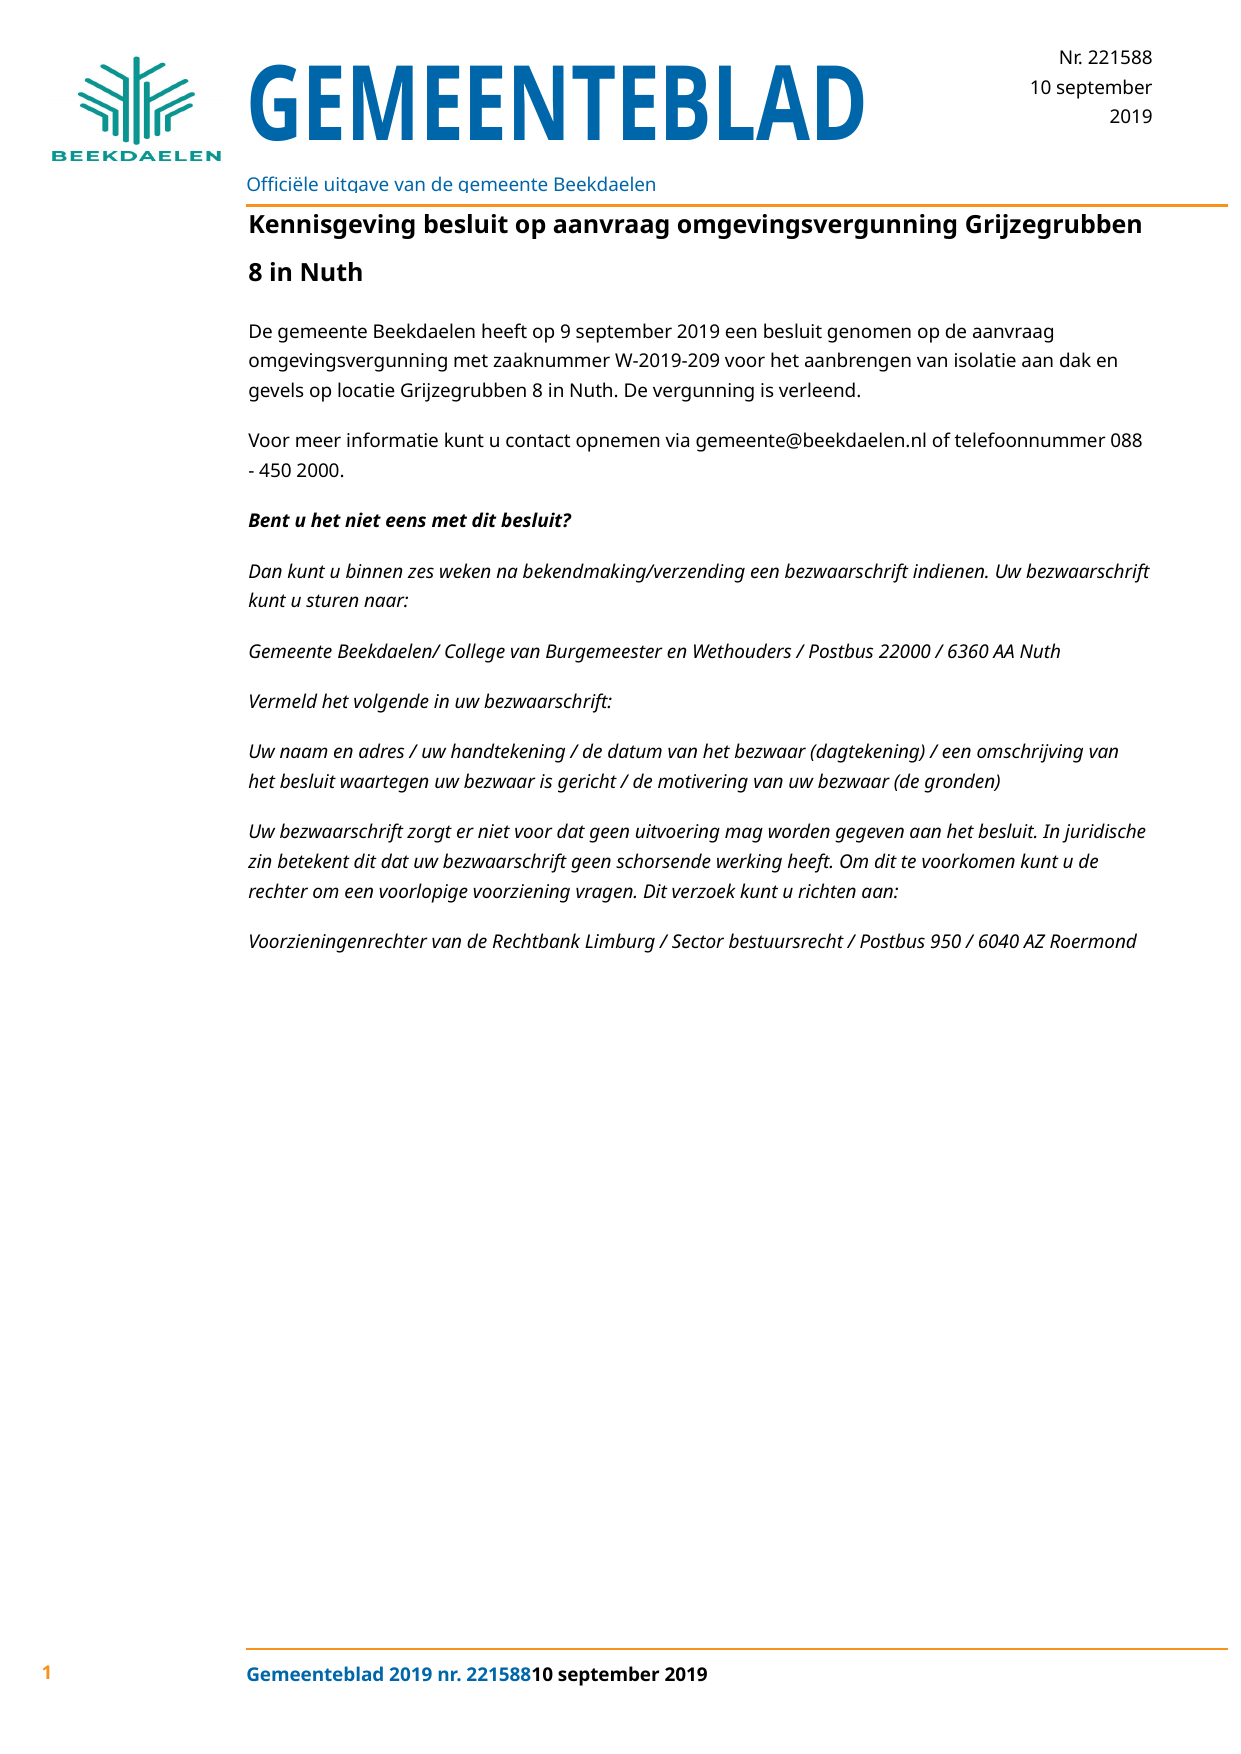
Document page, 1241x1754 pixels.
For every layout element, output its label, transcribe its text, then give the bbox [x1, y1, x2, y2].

text De gemeente Beekdaelen heeft op 9 september 2019 een besluit genomen op de aanvraag omgevingsvergunning met zaaknummer W-2019-209 voor het aanbrengen van isolatie aan dak en gevels op locatie Grijzegrubben 8 in Nuth. De vergunning is verleend. [248, 318, 1152, 403]
text Bent u het niet eens met dit besluit? [248, 507, 1152, 533]
text Uw bezwaarschrift zorgt er niet voor dat geen uitvoering mag worden gegeven aan het besluit. In juridische zin betekent dit dat uw bezwaarschrift geen schorsende werking heeft. Om dit te voorkomen kunt u de rechter om een voorlopige voorziening vragen. Dit verzoek kunt u richten aan: [248, 819, 1152, 904]
text Vermeld het volgende in uw bezwaarschrift: [248, 688, 1152, 714]
text Voor meer informatie kunt u contact opnemen via gemeente@beekdaelen.nl of telefoonnummer 088 - 450 2000. [248, 427, 1152, 483]
text Dan kunt u binnen zes weken na bekendmaking/verzending een bezwaarschrift indienen. Uw bezwaarschrift kunt u sturen naar: [248, 558, 1152, 613]
text Uw naam en adres / uw handtekening / de datum van het bezwaar (dagtekening) / een omschrijving van het besluit waartegen uw bezwaar is gericht / de motivering van uw bezwaar (de gronden) [248, 739, 1152, 794]
text Gemeente Beekdaelen/ College van Burgemeester en Wethouders / Postbus 22000 / 6360 AA Nuth [248, 638, 1152, 664]
text Voorzieningenrechter van de Rechtbank Limburg / Sector bestuursrecht / Postbus 950 / 6040 AZ Roermond [248, 928, 1152, 954]
picture [41, 47, 231, 172]
text Kennisgeving besluit op aanvraag omgevingsvergunning Grijzegrubben 8 in Nuth [248, 207, 1152, 288]
